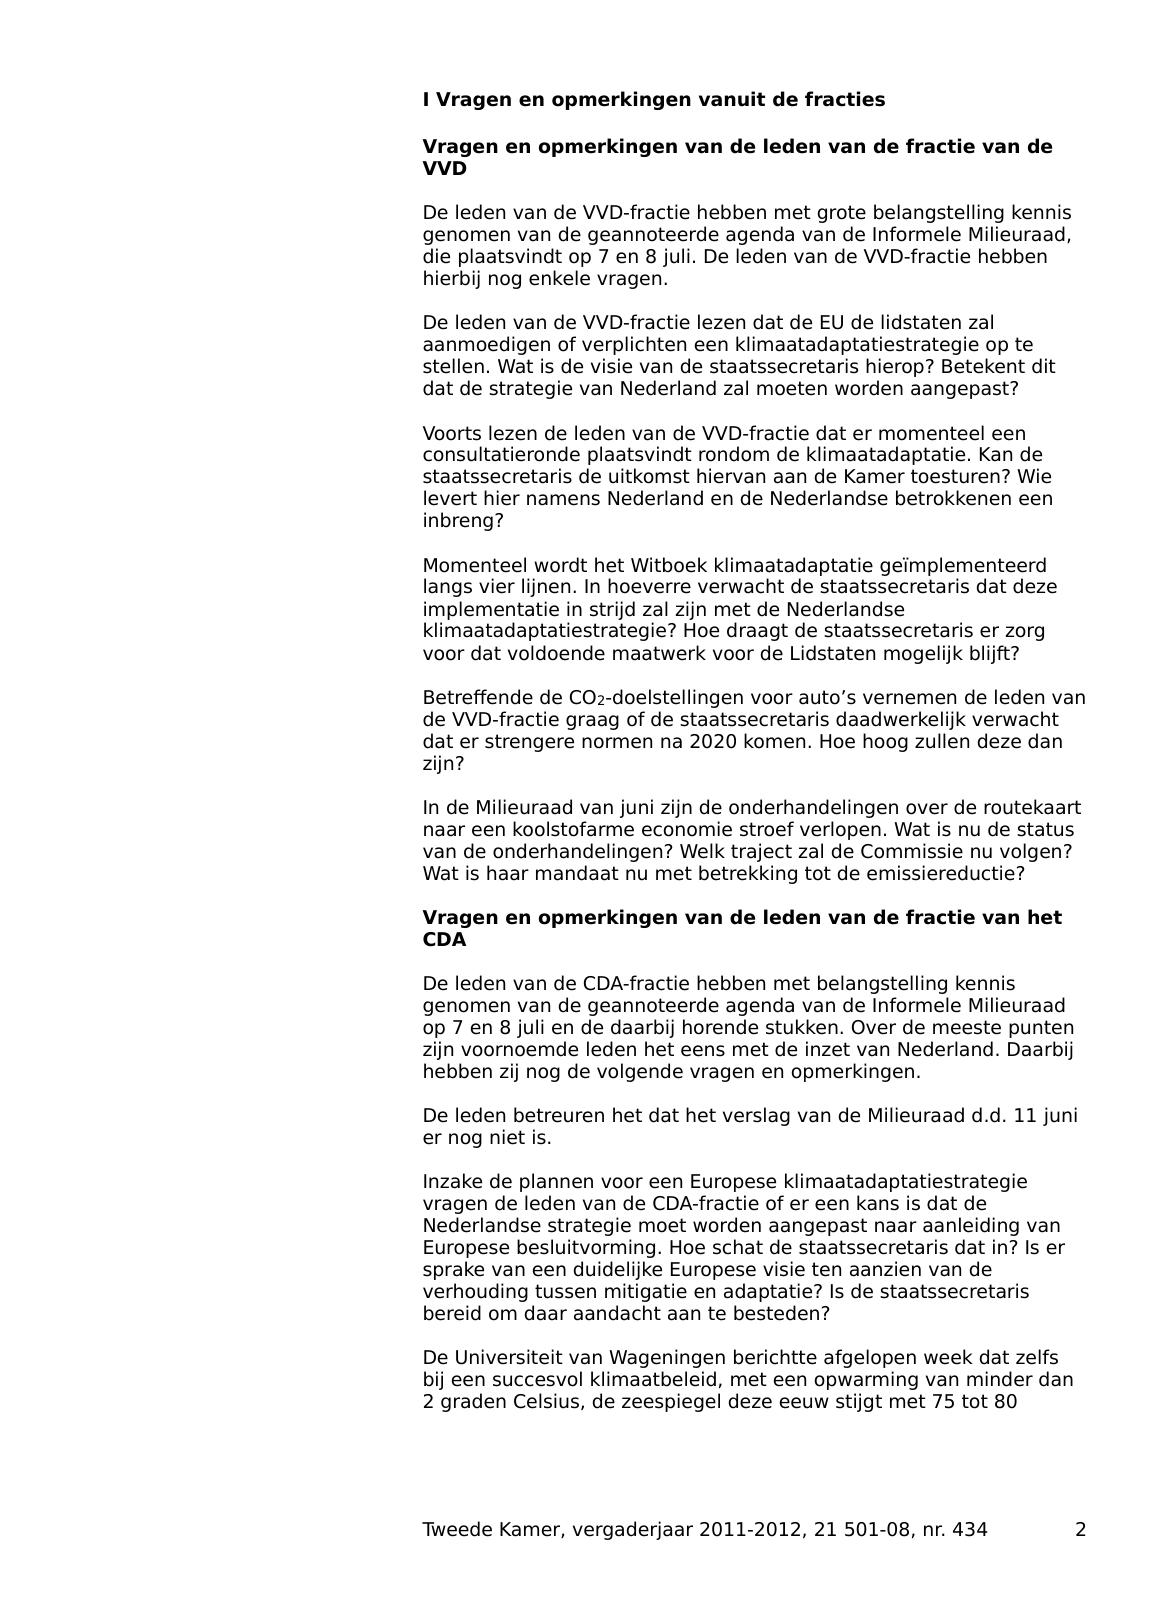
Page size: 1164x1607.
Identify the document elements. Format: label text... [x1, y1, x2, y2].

text De leden betreuren het dat het verslag van de Milieuraad d.d. 11 juni er nog niet is. [422, 1105, 1087, 1149]
text Momenteel wordt het Witboek klimaatadaptatie geïmplementeerd langs vier lijnen. In hoeverre verwacht de staatssecretaris dat deze implementatie in strijd zal zijn met de Nederlandse klimaatadaptatiestrategie? Hoe draagt de staatssecretaris er zorg voor dat voldoende maatwerk voor de Lidstaten mogelijk blijft? [422, 554, 1087, 664]
text De leden van de VVD-fractie lezen dat de EU de lidstaten zal aanmoedigen of verplichten een klimaatadaptatiestrategie op te stellen. Wat is de visie van de staatssecretaris hierop? Betekent dit dat de strategie van Nederland zal moeten worden aangepast? [422, 312, 1087, 400]
subtitle I Vragen en opmerkingen vanuit de fracties [422, 89, 1087, 111]
text Voorts lezen de leden van de VVD-fractie dat er momenteel een consultatieronde plaatsvindt rondom de klimaatadaptatie. Kan de staatssecretaris de uitkomst hiervan aan de Kamer toesturen? Wie levert hier namens Nederland en de Nederlandse betrokkenen een inbreng? [422, 422, 1087, 532]
text De leden van de VVD-fractie hebben met grote belangstelling kennis genomen van de geannoteerde agenda van de Informele Milieuraad, die plaatsvindt op 7 en 8 juli. De leden van de VVD-fractie hebben hierbij nog enkele vragen. [422, 202, 1087, 290]
subtitle Vragen en opmerkingen van de leden van de fractie van het CDA [422, 907, 1087, 951]
text De Universiteit van Wageningen berichtte afgelopen week dat zelfs bij een succesvol klimaatbeleid, met een opwarming van minder dan 2 graden Celsius, de zeespiegel deze eeuw stijgt met 75 tot 80 [422, 1347, 1087, 1413]
text In de Milieuraad van juni zijn de onderhandelingen over de routekaart naar een koolstofarme economie stroef verlopen. Wat is nu de status van de onderhandelingen? Welk traject zal de Commissie nu volgen? Wat is haar mandaat nu met betrekking tot de emissiereductie? [422, 797, 1087, 884]
text Inzake de plannen voor een Europese klimaatadaptatiestrategie vragen de leden van de CDA-fractie of er een kans is dat de Nederlandse strategie moet worden aangepast naar aanleiding van Europese besluitvorming. Hoe schat de staatssecretaris dat in? Is er sprake van een duidelijke Europese visie ten aanzien van de verhouding tussen mitigatie en adaptatie? Is de staatssecretaris bereid om daar aandacht aan te besteden? [422, 1171, 1087, 1325]
text Betreffende de CO2-doelstellingen voor auto’s vernemen de leden van de VVD-fractie graag of de staatssecretaris daadwerkelijk verwacht dat er strengere normen na 2020 komen. Hoe hoog zullen deze dan zijn? [422, 687, 1087, 774]
text De leden van de CDA-fractie hebben met belangstelling kennis genomen van de geannoteerde agenda van de Informele Milieuraad op 7 en 8 juli en de daarbij horende stukken. Over de meeste punten zijn voornoemde leden het eens met de inzet van Nederland. Daarbij hebben zij nog de volgende vragen en opmerkingen. [422, 973, 1087, 1083]
subtitle Vragen en opmerkingen van de leden van de fractie van de VVD [422, 136, 1087, 180]
